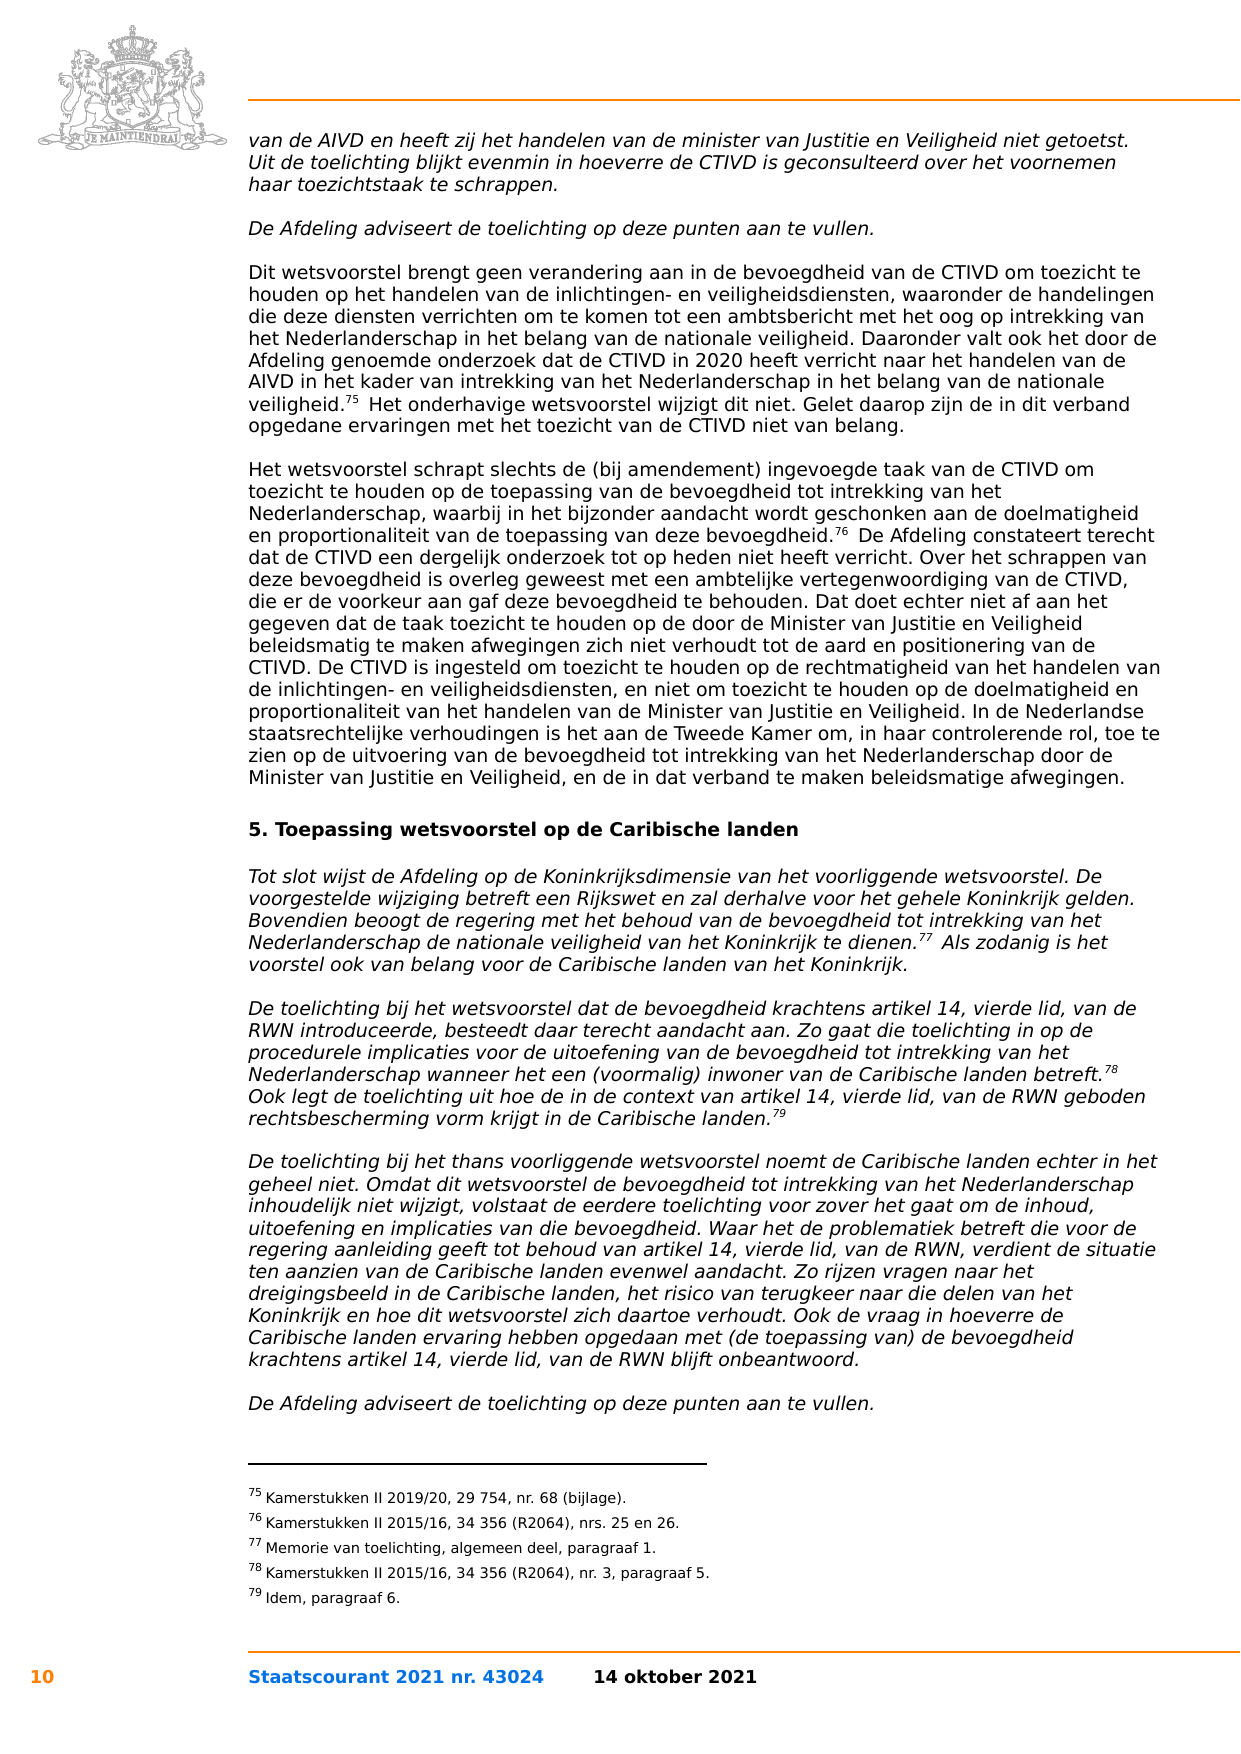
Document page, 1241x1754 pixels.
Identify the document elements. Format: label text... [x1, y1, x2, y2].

text Het wetsvoorstel schrapt slechts de (bij amendement) ingevoegde taak van de CTIVD om toezicht te houden op de toepassing van de bevoegdheid tot intrekking van het Nederlanderschap, waarbij in het bijzonder aandacht wordt geschonken aan de doelmatigheid en proportionaliteit van de toepassing van deze bevoegdheid. De Afdeling constateert terecht dat de CTIVD een dergelijk onderzoek tot op heden niet heeft verricht. Over het schrappen van deze bevoegdheid is overleg geweest met een ambtelijke vertegenwoordiging van de CTIVD, die er de voorkeur aan gaf deze bevoegdheid te behouden. Dat doet echter niet af aan het gegeven dat de taak toezicht te houden op de door de Minister van Justitie en Veiligheid beleidsmatig te maken afwegingen zich niet verhoudt tot de aard en positionering van de CTIVD. De CTIVD is ingesteld om toezicht te houden op de rechtmatigheid van het handelen van de inlichtingen- en veiligheidsdiensten, en niet om toezicht te houden op de doelmatigheid en proportionaliteit van het handelen van de Minister van Justitie en Veiligheid. In de Nederlandse staatsrechtelijke verhoudingen is het aan de Tweede Kamer om, in haar controlerende rol, toe te zien op de uitvoering van de bevoegdheid tot intrekking van het Nederlanderschap door de Minister van Justitie en Veiligheid, en de in dat verband te maken beleidsmatige afwegingen. [248, 459, 1163, 789]
text Kamerstukken II 2015/16, 34 356 (R2064), nr. 3, paragraaf 5. [248, 1561, 1163, 1583]
text Idem, paragraaf 6. [248, 1586, 1163, 1608]
text Tot slot wijst de Afdeling op de Koninkrijksdimensie van het voorliggende wetsvoorstel. De voorgestelde wijziging betreft een Rijkswet en zal derhalve voor het gehele Koninkrijk gelden. Bovendien beoogt de regering met het behoud van de bevoegdheid tot intrekking van het Nederlanderschap de nationale veiligheid van het Koninkrijk te dienen. Als zodanig is het voorstel ook van belang voor de Caribische landen van het Koninkrijk. [248, 866, 1163, 976]
text De Afdeling adviseert de toelichting op deze punten aan te vullen. [248, 218, 1163, 240]
text De toelichting bij het thans voorliggende wetsvoorstel noemt de Caribische landen echter in het geheel niet. Omdat dit wetsvoorstel de bevoegdheid tot intrekking van het Nederlanderschap inhoudelijk niet wijzigt, volstaat de eerdere toelichting voor zover het gaat om de inhoud, uitoefening en implicaties van die bevoegdheid. Waar het de problematiek betreft die voor de regering aanleiding geeft tot behoud van artikel 14, vierde lid, van de RWN, verdient de situatie ten aanzien van de Caribische landen evenwel aandacht. Zo rijzen vragen naar het dreigingsbeeld in de Caribische landen, het risico van terugkeer naar die delen van het Koninkrijk en hoe dit wetsvoorstel zich daartoe verhoudt. Ook de vraag in hoeverre de Caribische landen ervaring hebben opgedaan met (de toepassing van) de bevoegdheid krachtens artikel 14, vierde lid, van de RWN blijft onbeantwoord. [248, 1151, 1163, 1371]
text De toelichting bij het wetsvoorstel dat de bevoegdheid krachtens artikel 14, vierde lid, van de RWN introduceerde, besteedt daar terecht aandacht aan. Zo gaat die toelichting in op de procedurele implicaties voor de uitoefening van de bevoegdheid tot intrekking van het Nederlanderschap wanneer het een (voormalig) inwoner van de Caribische landen betreft. Ook legt de toelichting uit hoe de in de context van artikel 14, vierde lid, van de RWN geboden rechtsbescherming vorm krijgt in de Caribische landen. [248, 998, 1163, 1129]
text Kamerstukken II 2015/16, 34 356 (R2064), nrs. 25 en 26. [248, 1511, 1163, 1533]
text De Afdeling adviseert de toelichting op deze punten aan te vullen. [248, 1393, 1163, 1415]
text Kamerstukken II 2019/20, 29 754, nr. 68 (bijlage). [248, 1486, 1163, 1508]
text Dit wetsvoorstel brengt geen verandering aan in de bevoegdheid van de CTIVD om toezicht te houden op het handelen van de inlichtingen- en veiligheidsdiensten, waaronder de handelingen die deze diensten verrichten om te komen tot een ambtsbericht met het oog op intrekking van het Nederlanderschap in het belang van de nationale veiligheid. Daaronder valt ook het door de Afdeling genoemde onderzoek dat de CTIVD in 2020 heeft verricht naar het handelen van de AIVD in het kader van intrekking van het Nederlanderschap in het belang van de nationale veiligheid. Het onderhavige wetsvoorstel wijzigt dit niet. Gelet daarop zijn de in dit verband opgedane ervaringen met het toezicht van de CTIVD niet van belang. [248, 262, 1163, 437]
text van de AIVD en heeft zij het handelen van de minister van Justitie en Veiligheid niet getoetst. Uit de toelichting blijkt evenmin in hoeverre de CTIVD is geconsulteerd over het voornemen haar toezichtstaak te schrappen. [248, 130, 1163, 196]
subtitle 5. Toepassing wetsvoorstel op de Caribische landen [248, 819, 1163, 841]
picture [38, 25, 227, 150]
text Memorie van toelichting, algemeen deel, paragraaf 1. [248, 1536, 1163, 1558]
